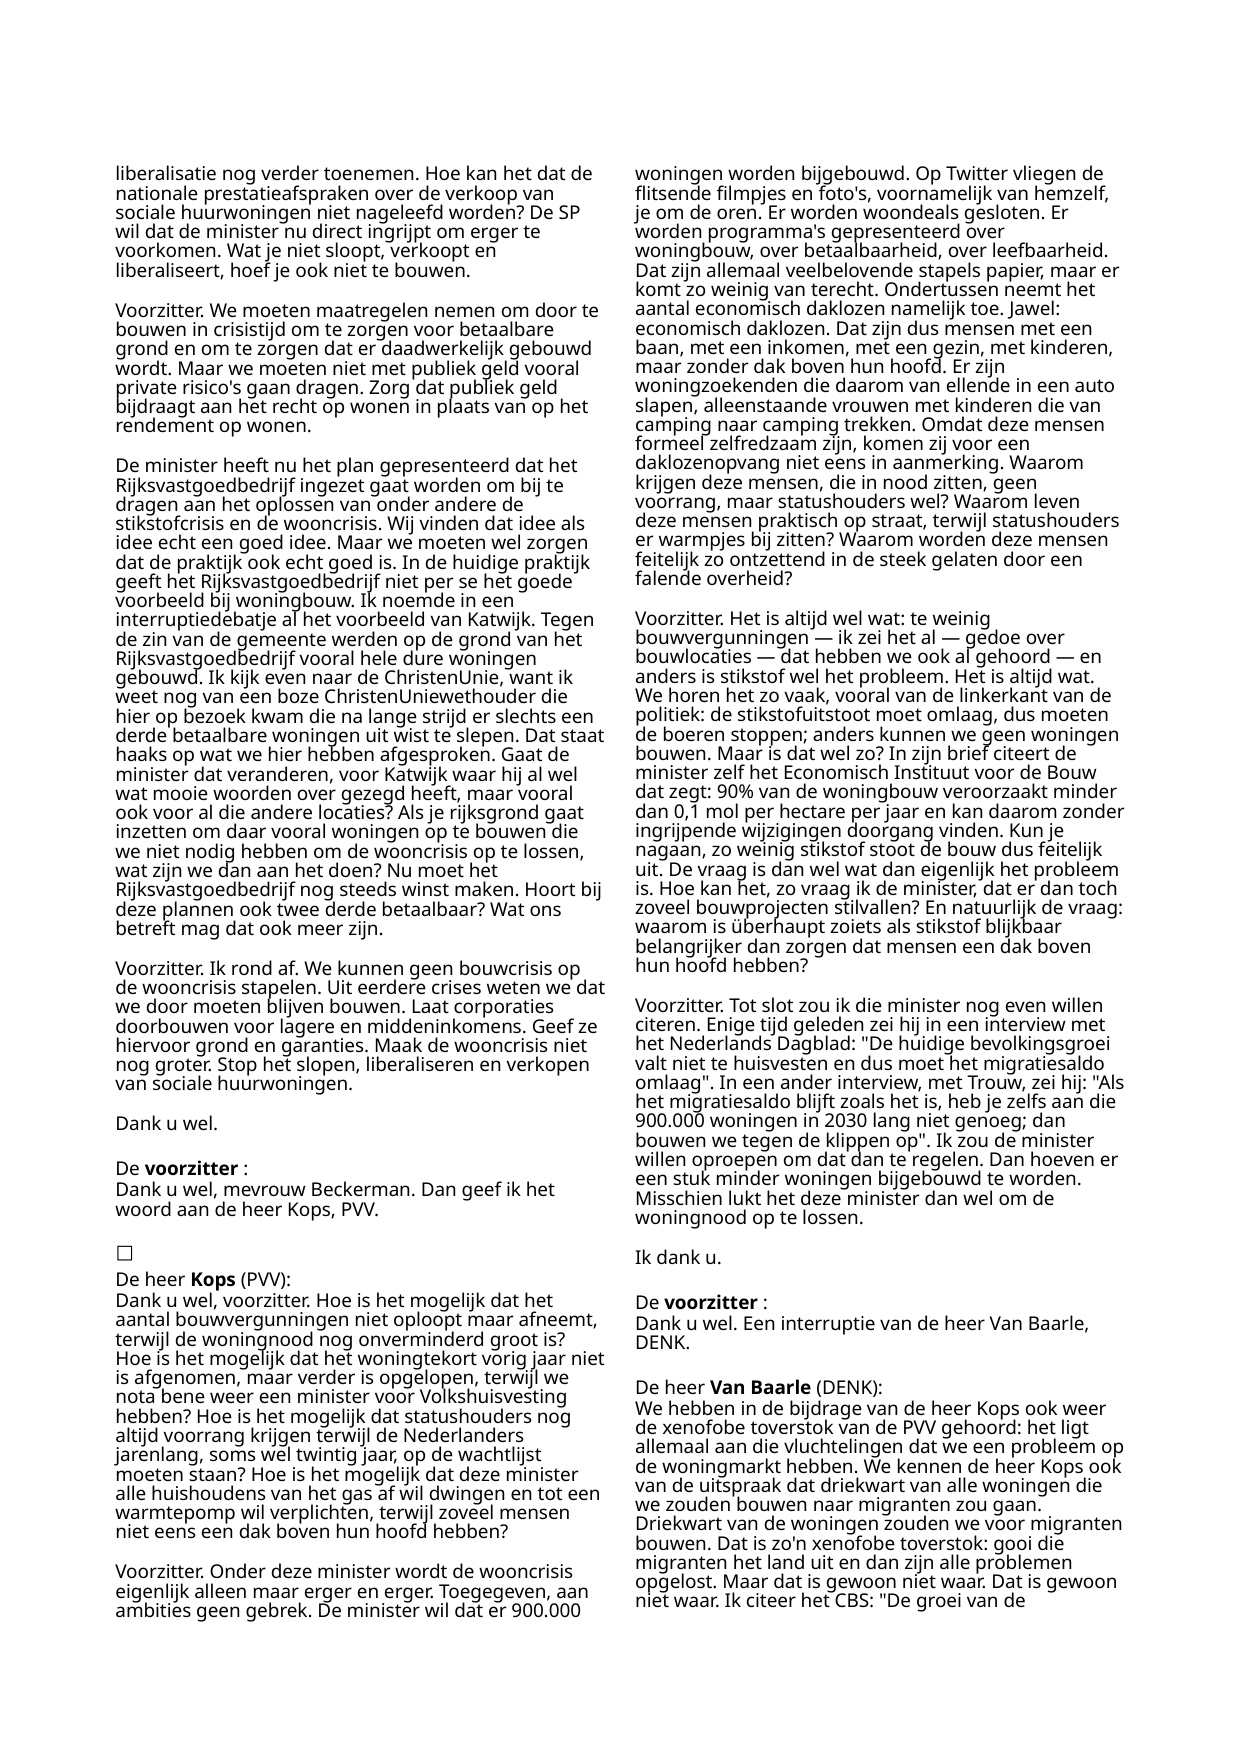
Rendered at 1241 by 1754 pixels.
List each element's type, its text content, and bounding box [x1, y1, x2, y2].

text Ik dank u. [635, 1249, 1125, 1268]
text Voorzitter. Het is altijd wel wat: te weinig bouwvergunningen — ik zei het al — gedoe over bouwlocaties — dat hebben we ook al gehoord — en anders is stikstof wel het probleem. Het is altijd wat. We horen het zo vaak, vooral van de linkerkant van de politiek: de stikstofuitstoot moet omlaag, dus moeten de boeren stoppen; anders kunnen we geen woningen bouwen. Maar is dat wel zo? In zijn brief citeert de minister zelf het Economisch Instituut voor de Bouw dat zegt: 90% van de woningbouw veroorzaakt minder dan 0,1 mol per hectare per jaar en kan daarom zonder ingrijpende wijzigingen doorgang vinden. Kun je nagaan, zo weinig stikstof stoot de bouw dus feitelijk uit. De vraag is dan wel wat dan eigenlijk het probleem is. Hoe kan het, zo vraag ik de minister, dat er dan toch zoveel bouwprojecten stilvallen? En natuurlijk de vraag: waarom is überhaupt zoiets als stikstof blijkbaar belangrijker dan zorgen dat mensen een dak boven hun hoofd hebben? [635, 610, 1125, 976]
text Voorzitter. Tot slot zou ik die minister nog even willen citeren. Enige tijd geleden zei hij in een interview met het Nederlands Dagblad: "De huidige bevolkingsgroei valt niet te huisvesten en dus moet het migratiesaldo omlaag". In een ander interview, met Trouw, zei hij: "Als het migratiesaldo blijft zoals het is, heb je zelfs aan die 900.000 woningen in 2030 lang niet genoeg; dan bouwen we tegen de klippen op". Ik zou de minister willen oproepen om dat dan te regelen. Dan hoeven er een stuk minder woningen bijgebouwd te worden. Misschien lukt het deze minister dan wel om de woningnood op te lossen. [635, 997, 1125, 1228]
text Dank u wel, mevrouw Beckerman. Dan geef ik het woord aan de heer Kops, PVV. [115, 1181, 605, 1220]
text De voorzitter : [115, 1156, 605, 1181]
text Dank u wel. [115, 1115, 605, 1135]
text Dank u wel. Een interruptie van de heer Van Baarle, DENK. [635, 1315, 1125, 1353]
text Dank u wel, voorzitter. Hoe is het mogelijk dat het aantal bouwvergunningen niet oploopt maar afneemt, terwijl de woningnood nog onverminderd groot is? Hoe is het mogelijk dat het woningtekort vorig jaar niet is afgenomen, maar verder is opgelopen, terwijl we nota bene weer een minister voor Volkshuisvesting hebben? Hoe is het mogelijk dat statushouders nog altijd voorrang krijgen terwijl de Nederlanders jarenlang, soms wel twintig jaar, op de wachtlijst moeten staan? Hoe is het mogelijk dat deze minister alle huishoudens van het gas af wil dwingen en tot een warmtepomp wil verplichten, terwijl zoveel mensen niet eens een dak boven hun hoofd hebben? [115, 1292, 605, 1543]
text Voorzitter. Onder deze minister wordt de wooncrisis eigenlijk alleen maar erger en erger. Toegegeven, aan ambities geen gebrek. De minister wil dat er 900.000 [115, 1563, 605, 1621]
text Voorzitter. Ik rond af. We kunnen geen bouwcrisis op de wooncrisis stapelen. Uit eerdere crises weten we dat we door moeten blijven bouwen. Laat corporaties doorbouwen voor lagere en middeninkomens. Geef ze hiervoor grond en garanties. Maak de wooncrisis niet nog groter. Stop het slopen, liberaliseren en verkopen van sociale huurwoningen. [115, 960, 605, 1095]
text De heer Kops (PVV): [115, 1266, 605, 1292]
text De heer Van Baarle (DENK): [635, 1374, 1125, 1400]
text Voorzitter. We moeten maatregelen nemen om door te bouwen in crisistijd om te zorgen voor betaalbare grond en om te zorgen dat er daadwerkelijk gebouwd wordt. Maar we moeten niet met publiek geld vooral private risico's gaan dragen. Zorg dat publiek geld bijdraagt aan het recht op wonen in plaats van op het rendement op wonen. [115, 302, 605, 437]
text We hebben in de bijdrage van de heer Kops ook weer de xenofobe toverstok van de PVV gehoord: het ligt allemaal aan die vluchtelingen dat we een probleem op de woningmarkt hebben. We kennen de heer Kops ook van de uitspraak dat driekwart van alle woningen die we zouden bouwen naar migranten zou gaan. Driekwart van de woningen zouden we voor migranten bouwen. Dat is zo'n xenofobe toverstok: gooi die migranten het land uit en dan zijn alle problemen opgelost. Maar dat is gewoon niet waar. Dat is gewoon niet waar. Ik citeer het CBS: "De groei van de [635, 1400, 1125, 1612]
text ⬜ [115, 1241, 605, 1266]
text De minister heeft nu het plan gepresenteerd dat het Rijksvastgoedbedrijf ingezet gaat worden om bij te dragen aan het oplossen van onder andere de stikstofcrisis en de wooncrisis. Wij vinden dat idee als idee echt een goed idee. Maar we moeten wel zorgen dat de praktijk ook echt goed is. In de huidige praktijk geeft het Rijksvastgoedbedrijf niet per se het goede voorbeeld bij woningbouw. Ik noemde in een interruptiedebatje al het voorbeeld van Katwijk. Tegen de zin van de gemeente werden op de grond van het Rijksvastgoedbedrijf vooral hele dure woningen gebouwd. Ik kijk even naar de ChristenUnie, want ik weet nog van een boze ChristenUniewethouder die hier op bezoek kwam die na lange strijd er slechts een derde betaalbare woningen uit wist te slepen. Dat staat haaks op wat we hier hebben afgesproken. Gaat de minister dat veranderen, voor Katwijk waar hij al wel wat mooie woorden over gezegd heeft, maar vooral ook voor al die andere locaties? Als je rijksgrond gaat inzetten om daar vooral woningen op te bouwen die we niet nodig hebben om de wooncrisis op te lossen, wat zijn we dan aan het doen? Nu moet het Rijksvastgoedbedrijf nog steeds winst maken. Hoort bij deze plannen ook twee derde betaalbaar? Wat ons betreft mag dat ook meer zijn. [115, 457, 605, 939]
text De voorzitter : [635, 1289, 1125, 1315]
text liberalisatie nog verder toenemen. Hoe kan het dat de nationale prestatieafspraken over de verkoop van sociale huurwoningen niet nageleefd worden? De SP wil dat de minister nu direct ingrijpt om erger te voorkomen. Wat je niet sloopt, verkoopt en liberaliseert, hoef je ook niet te bouwen. [115, 165, 605, 281]
text woningen worden bijgebouwd. Op Twitter vliegen de flitsende filmpjes en foto's, voornamelijk van hemzelf, je om de oren. Er worden woondeals gesloten. Er worden programma's gepresenteerd over woningbouw, over betaalbaarheid, over leefbaarheid. Dat zijn allemaal veelbelovende stapels papier, maar er komt zo weinig van terecht. Ondertussen neemt het aantal economisch daklozen namelijk toe. Jawel: economisch daklozen. Dat zijn dus mensen met een baan, met een inkomen, met een gezin, met kinderen, maar zonder dak boven hun hoofd. Er zijn woningzoekenden die daarom van ellende in een auto slapen, alleenstaande vrouwen met kinderen die van camping naar camping trekken. Omdat deze mensen formeel zelfredzaam zijn, komen zij voor een daklozenopvang niet eens in aanmerking. Waarom krijgen deze mensen, die in nood zitten, geen voorrang, maar statushouders wel? Waarom leven deze mensen praktisch op straat, terwijl statushouders er warmpjes bij zitten? Waarom worden deze mensen feitelijk zo ontzettend in de steek gelaten door een falende overheid? [635, 165, 1125, 589]
